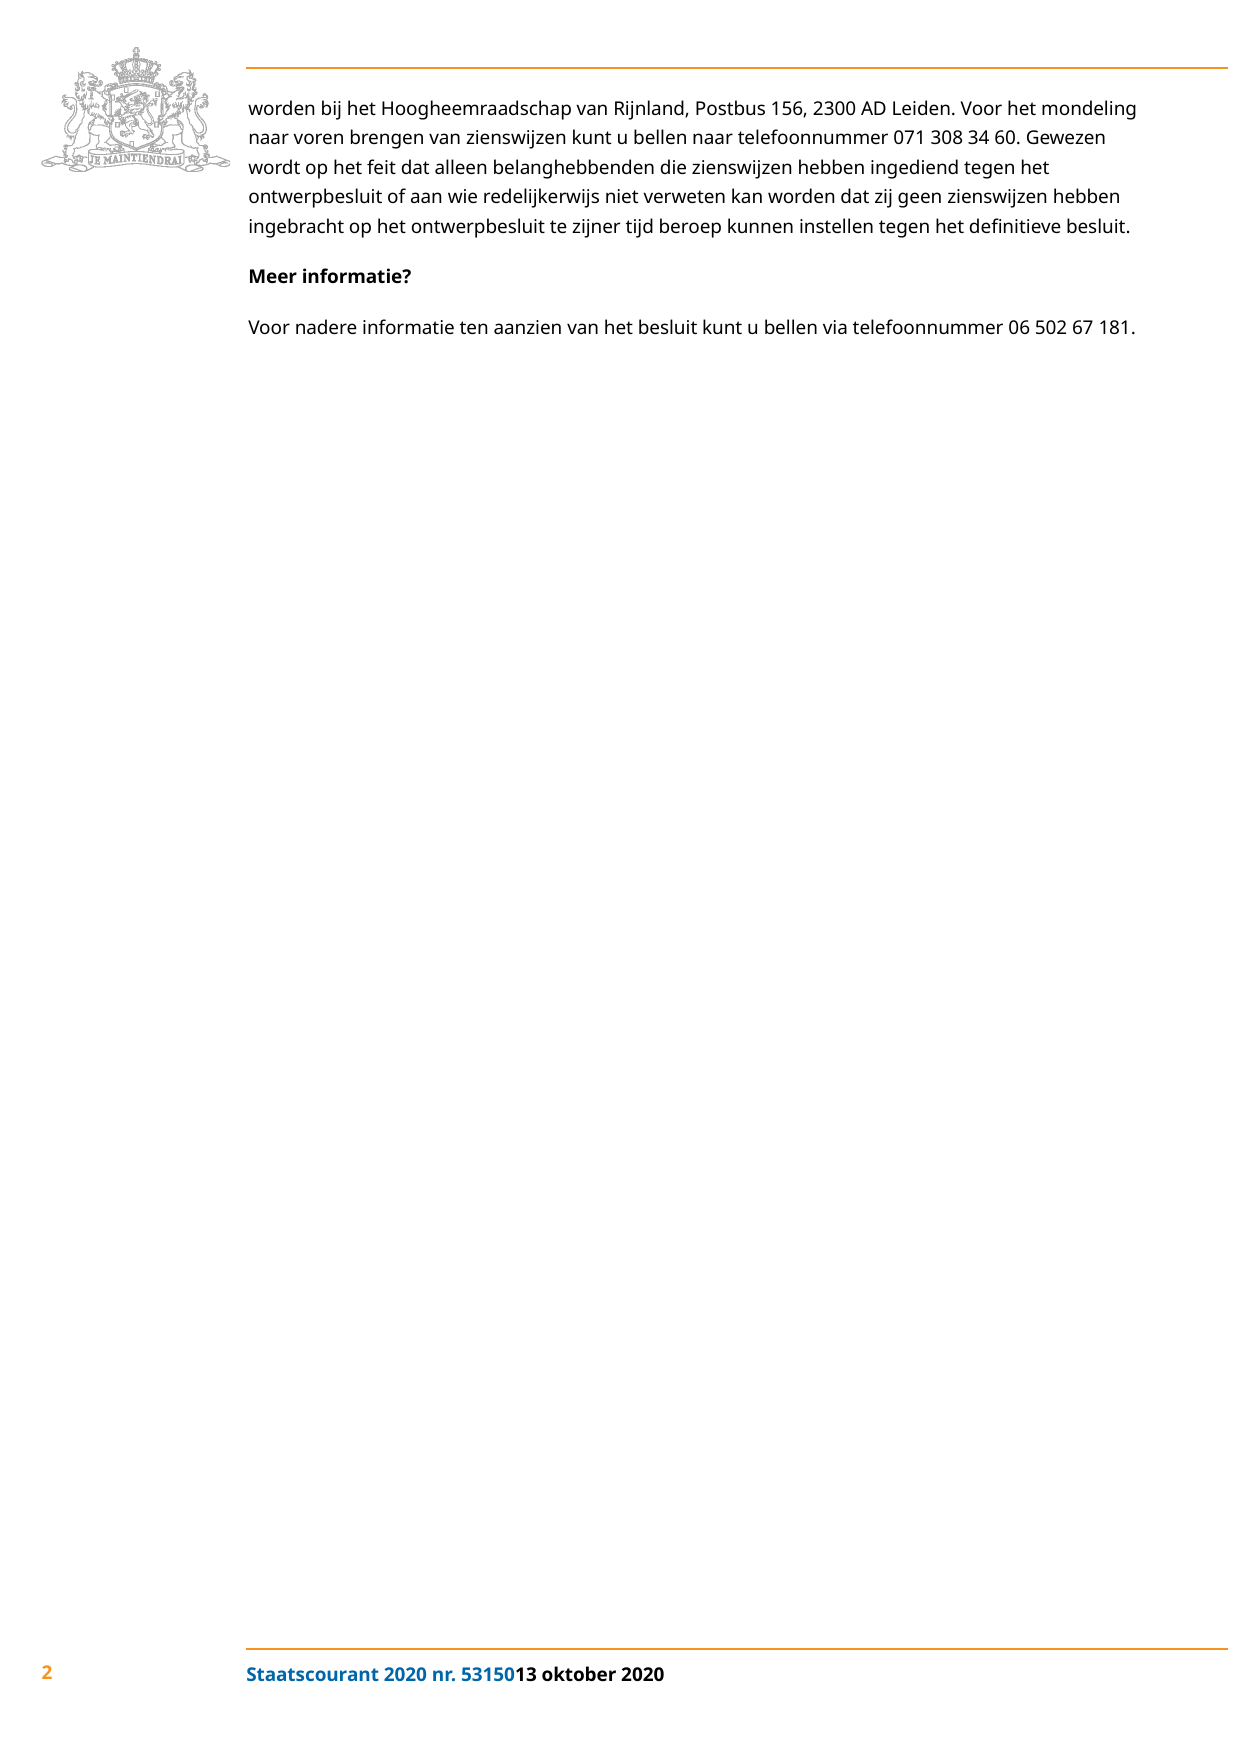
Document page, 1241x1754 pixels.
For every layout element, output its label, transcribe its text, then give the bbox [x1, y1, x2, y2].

picture [41, 47, 231, 172]
text worden bij het Hoogheemraadschap van Rijnland, Postbus 156, 2300 AD Leiden. Voor het mondeling naar voren brengen van zienswijzen kunt u bellen naar telefoonnummer 071 308 34 60. Gewezen wordt op het feit dat alleen belanghebbenden die zienswijzen hebben ingediend tegen het ontwerpbesluit of aan wie redelijkerwijs niet verweten kan worden dat zij geen zienswijzen hebben ingebracht op het ontwerpbesluit te zijner tijd beroep kunnen instellen tegen het definitieve besluit. [248, 95, 1152, 239]
text Meer informatie? [248, 263, 1152, 289]
text Voor nadere informatie ten aanzien van het besluit kunt u bellen via telefoonnummer 06 502 67 181. [248, 314, 1152, 340]
